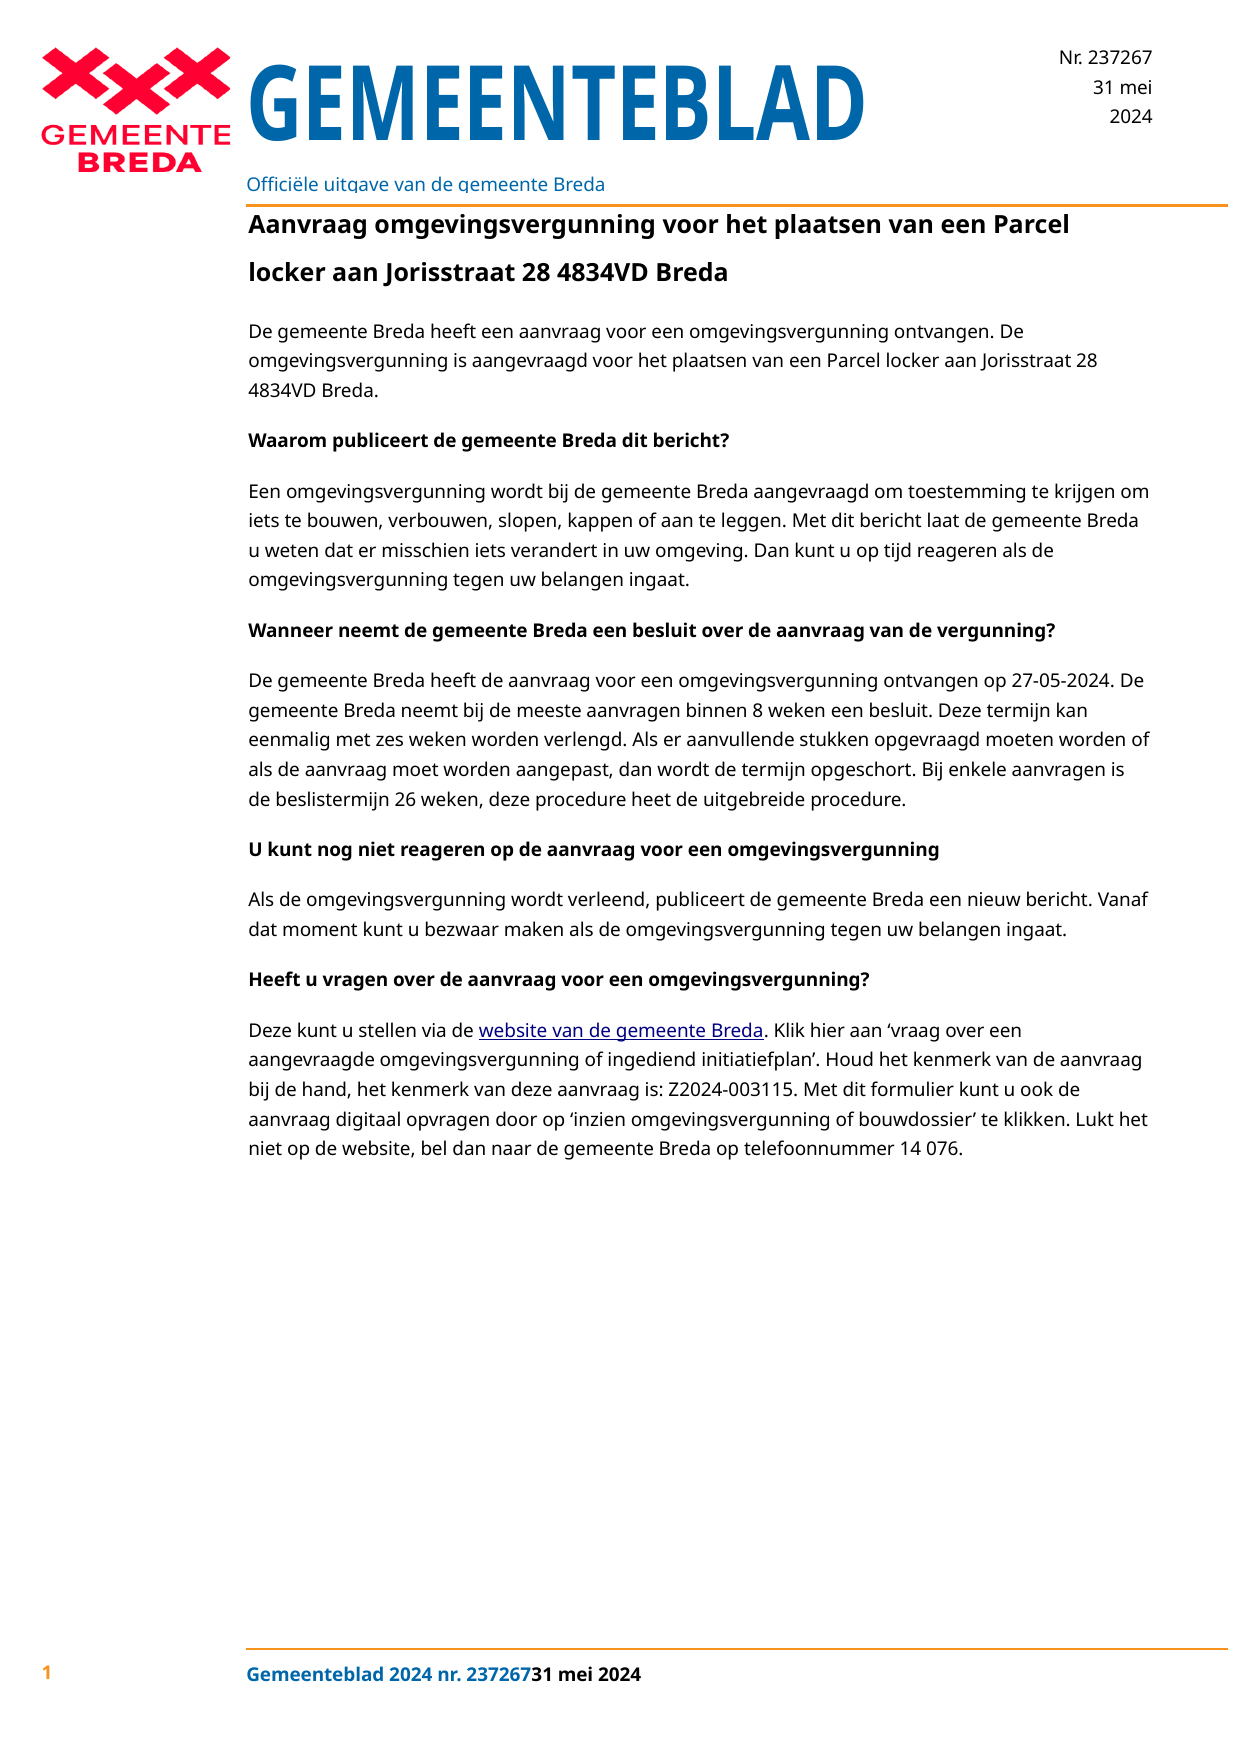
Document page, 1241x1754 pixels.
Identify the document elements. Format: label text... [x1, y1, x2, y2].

text Aanvraag omgevingsvergunning voor het plaatsen van een Parcel locker aan Jorisstraat 28 4834VD Breda [248, 207, 1152, 288]
text U kunt nog niet reageren op de aanvraag voor een omgevingsvergunning [248, 836, 1152, 862]
text Een omgevingsvergunning wordt bij de gemeente Breda aangevraagd om toestemming te krijgen om iets te bouwen, verbouwen, slopen, kappen of aan te leggen. Met dit bericht laat de gemeente Breda u weten dat er misschien iets verandert in uw omgeving. Dan kunt u op tijd reageren als de omgevingsvergunning tegen uw belangen ingaat. [248, 478, 1152, 592]
text De gemeente Breda heeft een aanvraag voor een omgevingsvergunning ontvangen. De omgevingsvergunning is aangevraagd voor het plaatsen van een Parcel locker aan Jorisstraat 28 4834VD Breda. [248, 318, 1152, 403]
text Deze kunt u stellen via de website van de gemeente Breda. Klik hier aan ‘vraag over een aangevraagde omgevingsvergunning of ingediend initiatiefplan’. Houd het kenmerk van de aanvraag bij de hand, het kenmerk van deze aanvraag is: Z2024-003115. Met dit formulier kunt u ook de aanvraag digitaal opvragen door op ‘inzien omgevingsvergunning of bouwdossier’ te klikken. Lukt het niet op de website, bel dan naar de gemeente Breda op telefoonnummer 14 076. [248, 1017, 1152, 1161]
text De gemeente Breda heeft de aanvraag voor een omgevingsvergunning ontvangen op 27-05-2024. De gemeente Breda neemt bij de meeste aanvragen binnen 8 weken een besluit. Deze termijn kan eenmalig met zes weken worden verlengd. Als er aanvullende stukken opgevraagd moeten worden of als de aanvraag moet worden aangepast, dan wordt de termijn opgeschort. Bij enkele aanvragen is de beslistermijn 26 weken, deze procedure heet de uitgebreide procedure. [248, 667, 1152, 812]
text Als de omgevingsvergunning wordt verleend, publiceert de gemeente Breda een nieuw bericht. Vanaf dat moment kunt u bezwaar maken als de omgevingsvergunning tegen uw belangen ingaat. [248, 887, 1152, 942]
text Waarom publiceert de gemeente Breda dit bericht? [248, 427, 1152, 453]
text Heeft u vragen over de aanvraag voor een omgevingsvergunning? [248, 967, 1152, 992]
text Wanneer neemt de gemeente Breda een besluit over de aanvraag van de vergunning? [248, 617, 1152, 643]
picture [41, 47, 231, 172]
